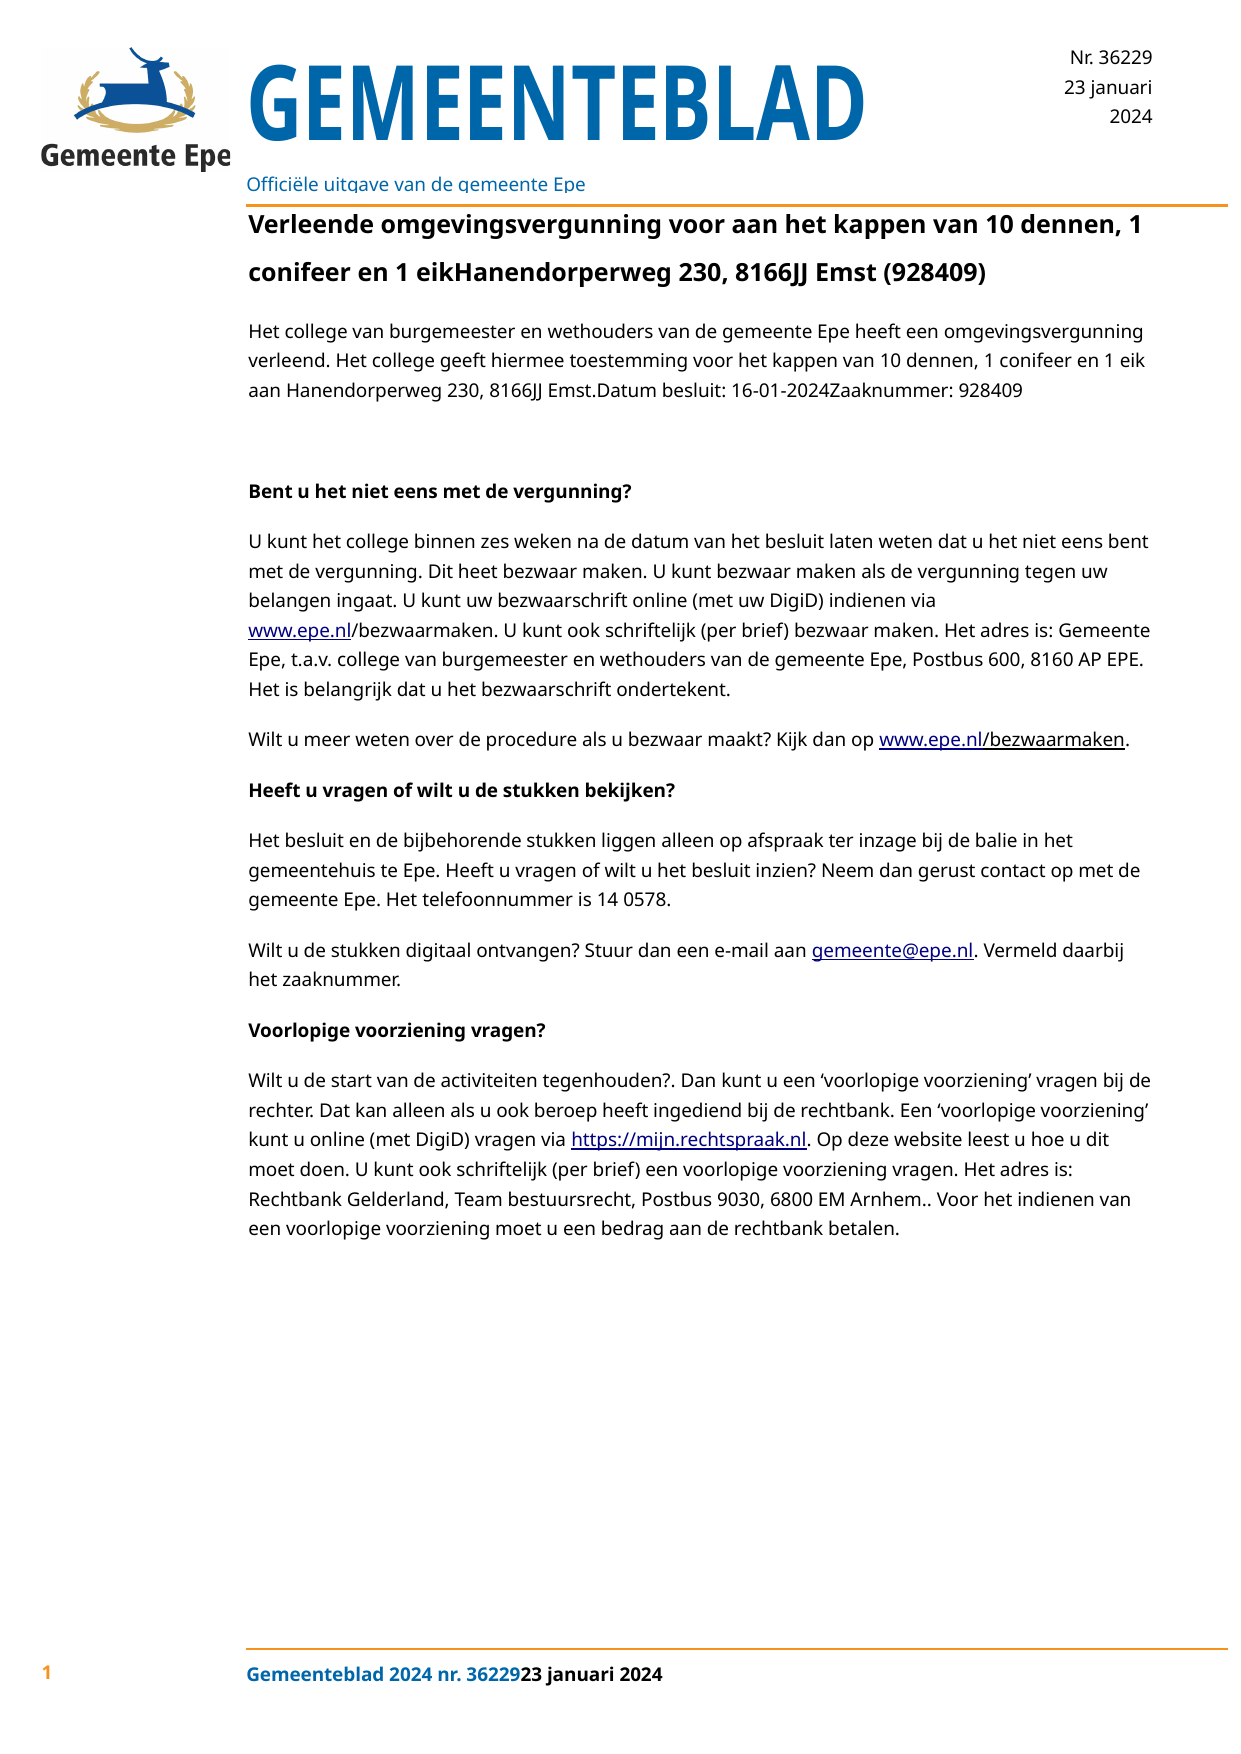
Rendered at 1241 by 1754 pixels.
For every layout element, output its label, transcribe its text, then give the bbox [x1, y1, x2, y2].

text Wilt u de stukken digitaal ontvangen? Stuur dan een e-mail aan gemeente@epe.nl. Vermeld daarbij het zaaknummer. [248, 937, 1152, 992]
text Verleende omgevingsvergunning voor aan het kappen van 10 dennen, 1 conifeer en 1 eikHanendorperweg 230, 8166JJ Emst (928409) [248, 207, 1152, 288]
text Het besluit en de bijbehorende stukken liggen alleen op afspraak ter inzage bij de balie in het gemeentehuis te Epe. Heeft u vragen of wilt u het besluit inzien? Neem dan gerust contact op met de gemeente Epe. Het telefoonnummer is 14 0578. [248, 827, 1152, 912]
text Wilt u meer weten over de procedure als u bezwaar maakt? Kijk dan op www.epe.nl/bezwaarmaken. [248, 727, 1152, 752]
text U kunt het college binnen zes weken na de datum van het besluit laten weten dat u het niet eens bent met de vergunning. Dit heet bezwaar maken. U kunt bezwaar maken als de vergunning tegen uw belangen ingaat. U kunt uw bezwaarschrift online (met uw DigiD) indienen via www.epe.nl/bezwaarmaken. U kunt ook schriftelijk (per brief) bezwaar maken. Het adres is: Gemeente Epe, t.a.v. college van burgemeester en wethouders van de gemeente Epe, Postbus 600, 8160 AP EPE. Het is belangrijk dat u het bezwaarschrift ondertekent. [248, 528, 1152, 702]
text Bent u het niet eens met de vergunning? [248, 478, 1152, 504]
picture [41, 47, 231, 172]
text Heeft u vragen of wilt u de stukken bekijken? [248, 777, 1152, 803]
text Het college van burgemeester en wethouders van de gemeente Epe heeft een omgevingsvergunning verleend. Het college geeft hiermee toestemming voor het kappen van 10 dennen, 1 conifeer en 1 eik aan Hanendorperweg 230, 8166JJ Emst.Datum besluit: 16-01-2024Zaaknummer: 928409 [248, 318, 1152, 403]
text Wilt u de start van de activiteiten tegenhouden?. Dan kunt u een ‘voorlopige voorziening’ vragen bij de rechter. Dat kan alleen als u ook beroep heeft ingediend bij de rechtbank. Een ‘voorlopige voorziening’ kunt u online (met DigiD) vragen via https://mijn.rechtspraak.nl. Op deze website leest u hoe u dit moet doen. U kunt ook schriftelijk (per brief) een voorlopige voorziening vragen. Het adres is: Rechtbank Gelderland, Team bestuursrecht, Postbus 9030, 6800 EM Arnhem.. Voor het indienen van een voorlopige voorziening moet u een bedrag aan de rechtbank betalen. [248, 1067, 1152, 1241]
text Voorlopige voorziening vragen? [248, 1017, 1152, 1043]
